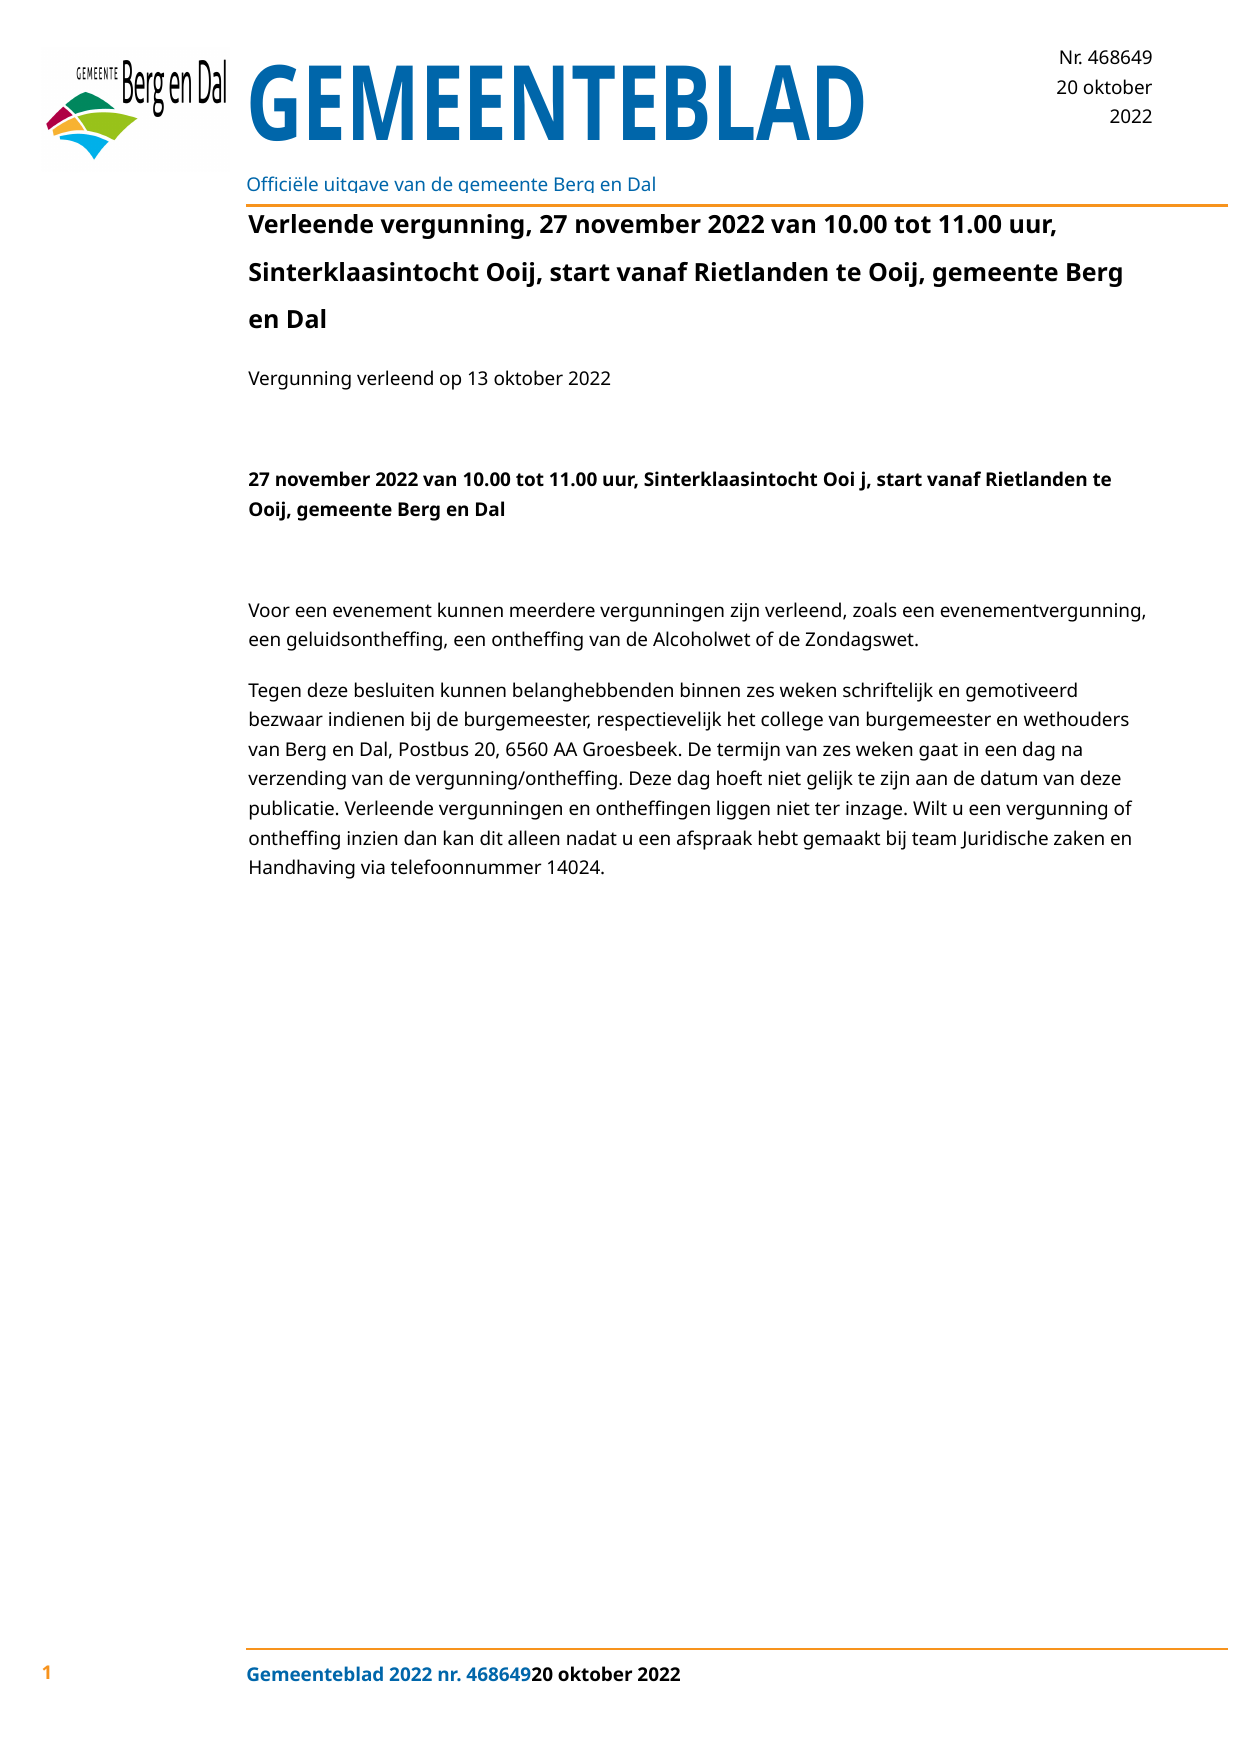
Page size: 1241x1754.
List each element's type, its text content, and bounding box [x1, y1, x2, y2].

text Tegen deze besluiten kunnen belanghebbenden binnen zes weken schriftelijk en gemotiveerd bezwaar indienen bij de burgemeester, respectievelijk het college van burgemeester en wethouders van Berg en Dal, Postbus 20, 6560 AA Groesbeek. De termijn van zes weken gaat in een dag na verzending van de vergunning/ontheffing. Deze dag hoeft niet gelijk te zijn aan de datum van deze publicatie. Verleende vergunningen en ontheffingen liggen niet ter inzage. Wilt u een vergunning of ontheffing inzien dan kan dit alleen nadat u een afspraak hebt gemaakt bij team Juridische zaken en Handhaving via telefoonnummer 14024. [248, 677, 1152, 880]
text Verleende vergunning, 27 november 2022 van 10.00 tot 11.00 uur, Sinterklaasintocht Ooij, start vanaf Rietlanden te Ooij, gemeente Berg en Dal [248, 207, 1152, 336]
text Voor een evenement kunnen meerdere vergunningen zijn verleend, zoals een evenementvergunning, een geluidsontheffing, een ontheffing van de Alcoholwet of de Zondagswet. [248, 597, 1152, 652]
text 27 november 2022 van 10.00 tot 11.00 uur, Sinterklaasintocht Ooi j, start vanaf Rietlanden te Ooij, gemeente Berg en Dal [248, 466, 1152, 522]
picture [41, 47, 231, 172]
text Vergunning verleend op 13 oktober 2022 [248, 366, 1152, 391]
